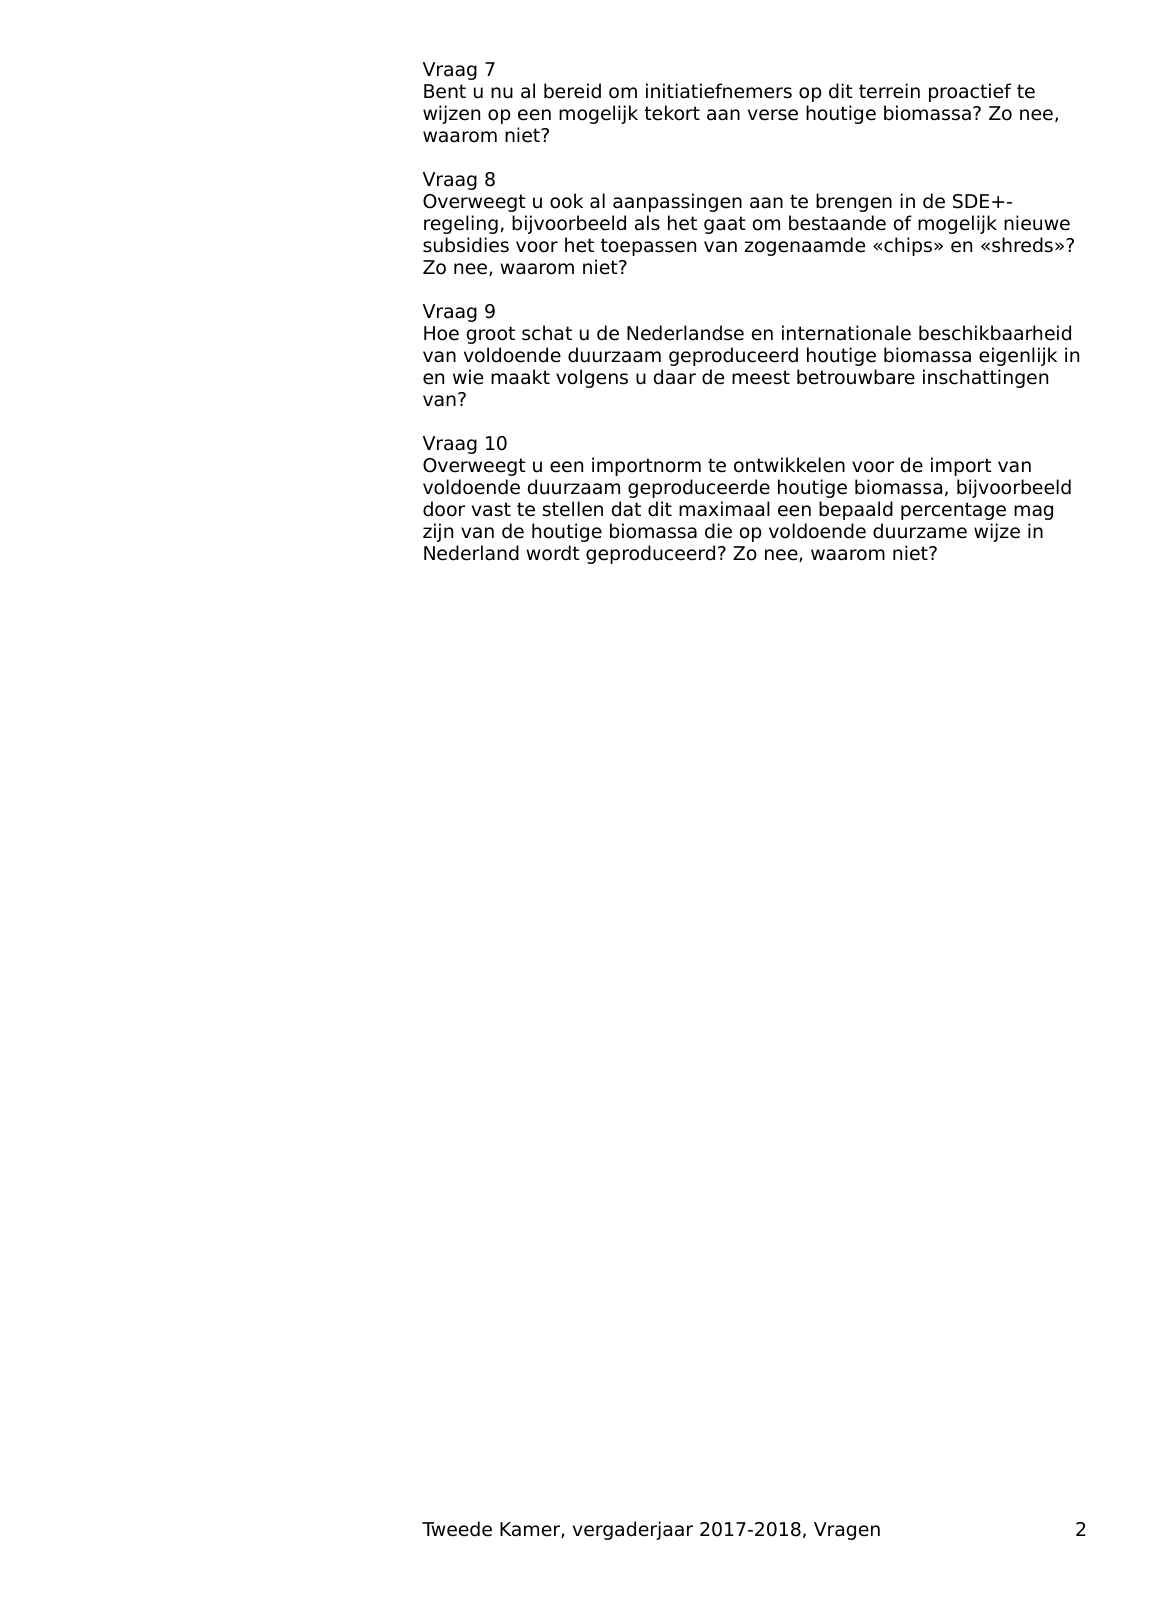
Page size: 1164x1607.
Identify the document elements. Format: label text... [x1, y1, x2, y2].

text Overweegt u ook al aanpassingen aan te brengen in de SDE+-regeling, bijvoorbeeld als het gaat om bestaande of mogelijk nieuwe subsidies voor het toepassen van zogenaamde «chips» en «shreds»? Zo nee, waarom niet? [422, 191, 1087, 279]
text Overweegt u een importnorm te ontwikkelen voor de import van voldoende duurzaam geproduceerde houtige biomassa, bijvoorbeeld door vast te stellen dat dit maximaal een bepaald percentage mag zijn van de houtige biomassa die op voldoende duurzame wijze in Nederland wordt geproduceerd? Zo nee, waarom niet? [422, 455, 1087, 565]
text Vraag 7 [422, 59, 1087, 81]
text Vraag 9 [422, 301, 1087, 323]
text Vraag 8 [422, 169, 1087, 191]
text Vraag 10 [422, 433, 1087, 455]
text Bent u nu al bereid om initiatiefnemers op dit terrein proactief te wijzen op een mogelijk tekort aan verse houtige biomassa? Zo nee, waarom niet? [422, 81, 1087, 147]
text Hoe groot schat u de Nederlandse en internationale beschikbaarheid van voldoende duurzaam geproduceerd houtige biomassa eigenlijk in en wie maakt volgens u daar de meest betrouwbare inschattingen van? [422, 323, 1087, 411]
